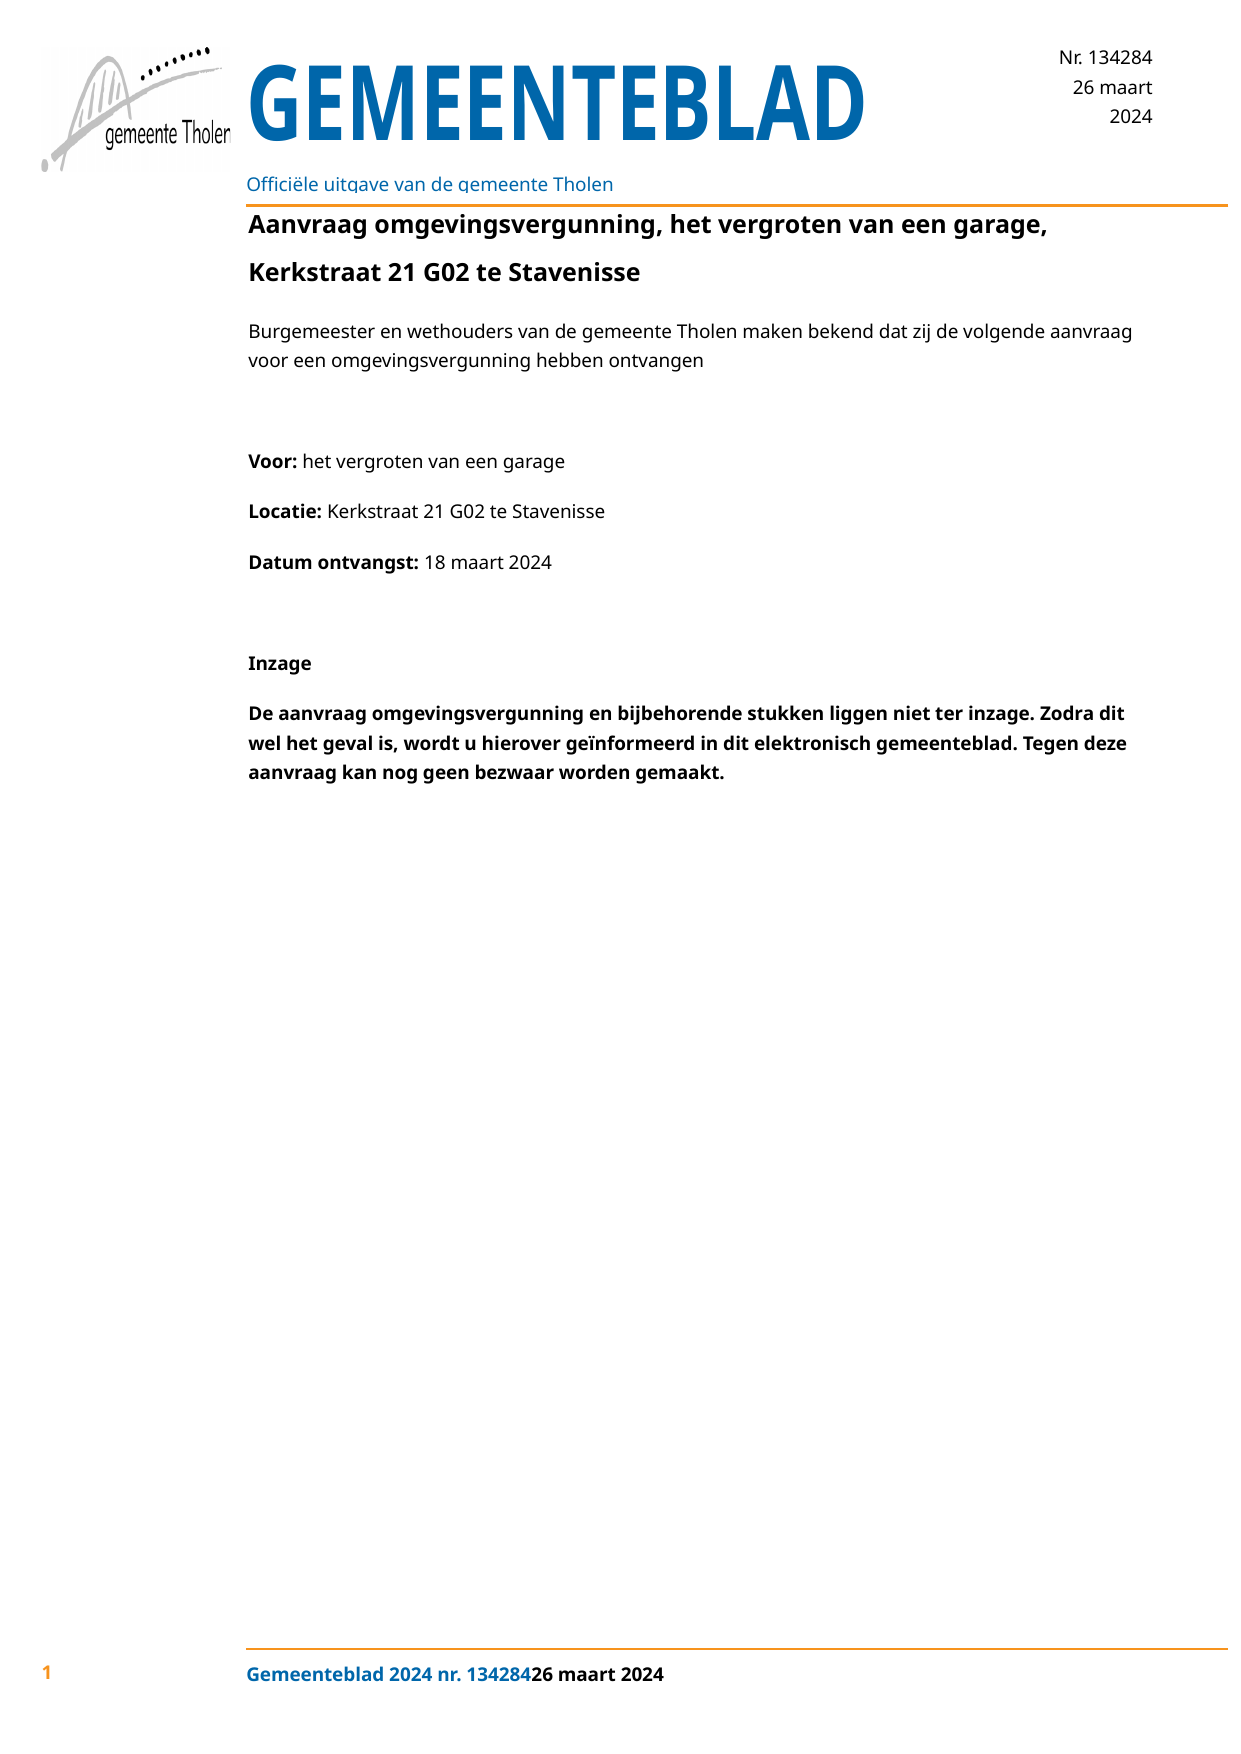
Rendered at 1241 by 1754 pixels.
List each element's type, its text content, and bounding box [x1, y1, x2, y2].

text Aanvraag omgevingsvergunning, het vergroten van een garage, Kerkstraat 21 G02 te Stavenisse [248, 207, 1152, 288]
picture [41, 47, 231, 172]
text De aanvraag omgevingsvergunning en bijbehorende stukken liggen niet ter inzage. Zodra dit wel het geval is, wordt u hierover geïnformeerd in dit elektronisch gemeenteblad. Tegen deze aanvraag kan nog geen bezwaar worden gemaakt. [248, 700, 1152, 785]
text Locatie: Kerkstraat 21 G02 te Stavenisse [248, 499, 1152, 524]
text Datum ontvangst: 18 maart 2024 [248, 549, 1152, 575]
text Voor: het vergroten van een garage [248, 448, 1152, 474]
text Inzage [248, 650, 1152, 676]
text Burgemeester en wethouders van de gemeente Tholen maken bekend dat zij de volgende aanvraag voor een omgevingsvergunning hebben ontvangen [248, 318, 1152, 373]
